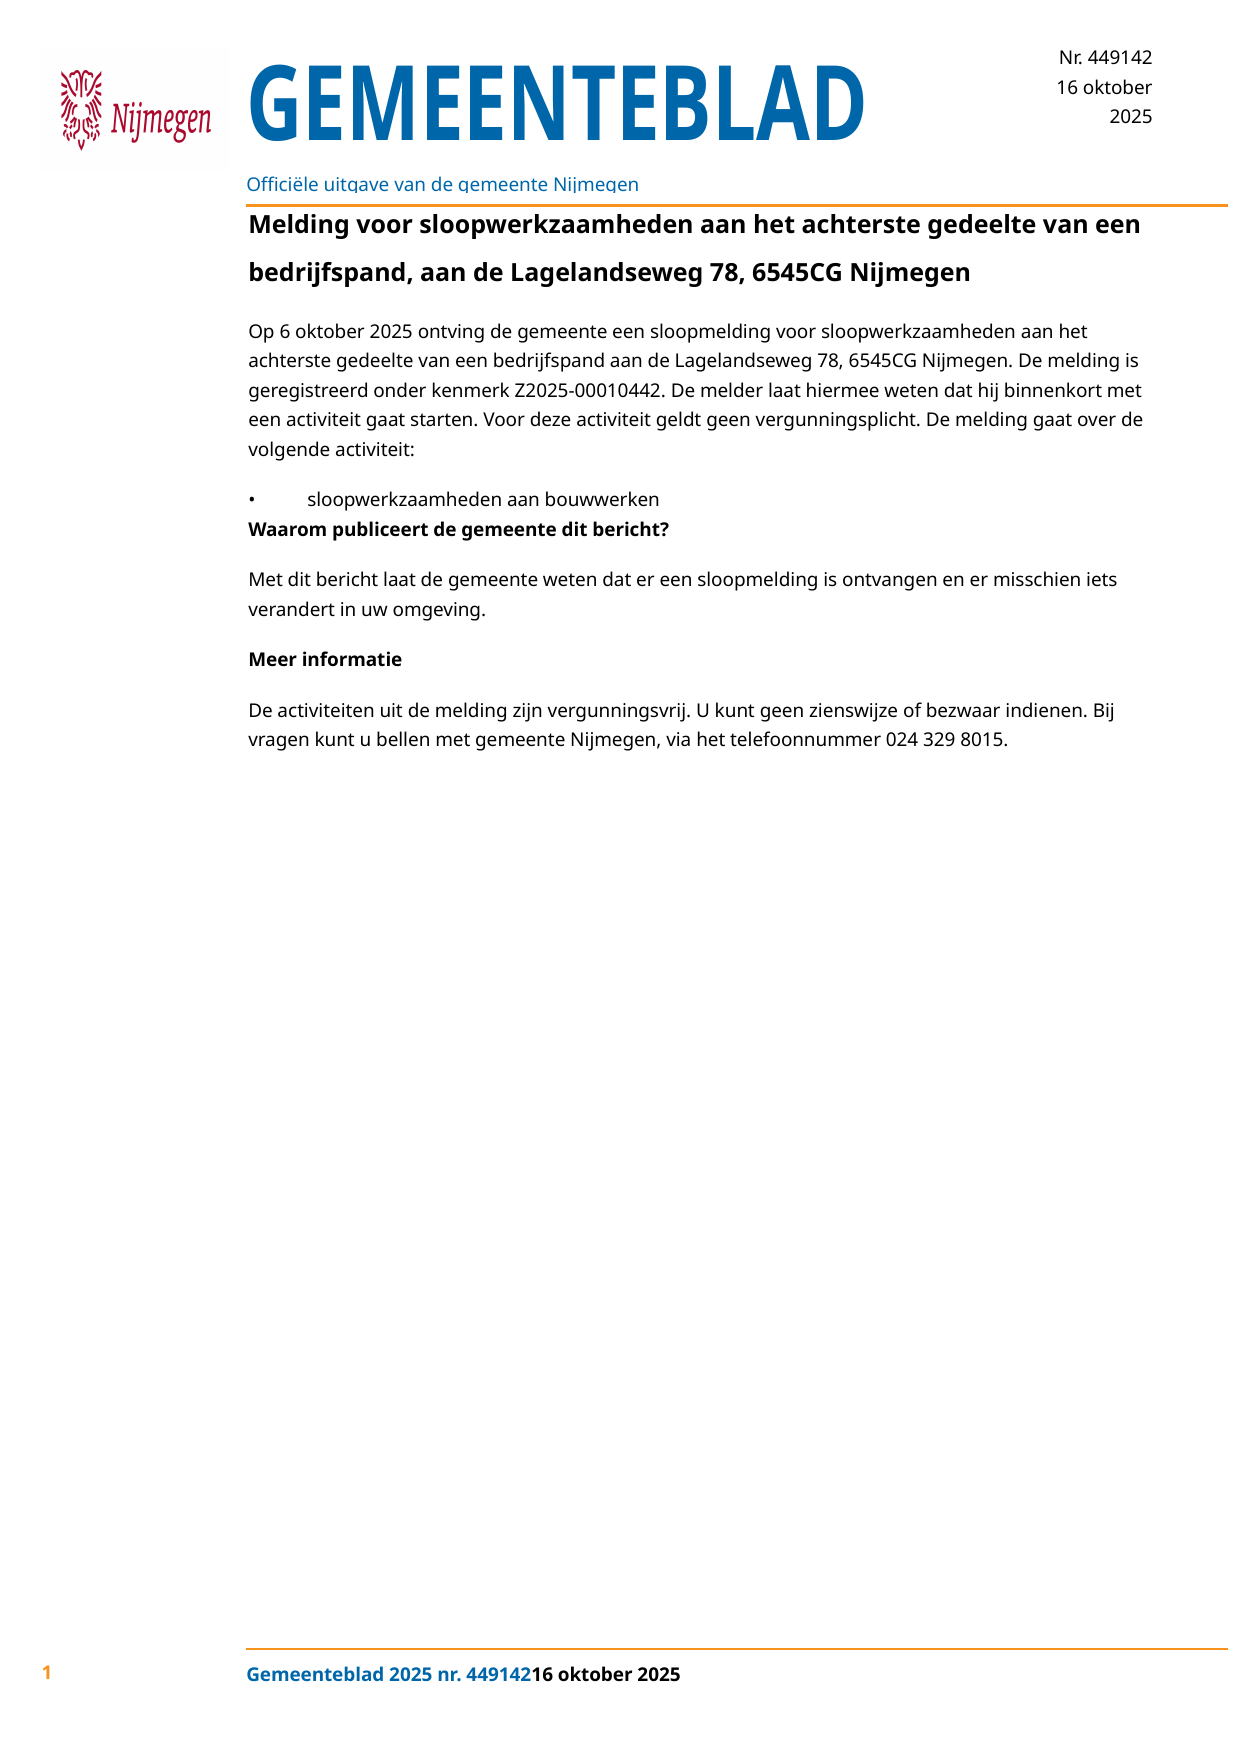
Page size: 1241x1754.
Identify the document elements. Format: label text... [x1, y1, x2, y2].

text Op 6 oktober 2025 ontving de gemeente een sloopmelding voor sloopwerkzaamheden aan het achterste gedeelte van een bedrijfspand aan de Lagelandseweg 78, 6545CG Nijmegen. De melding is geregistreerd onder kenmerk Z2025-00010442. De melder laat hiermee weten dat hij binnenkort met een activiteit gaat starten. Voor deze activiteit geldt geen vergunningsplicht. De melding gaat over de volgende activiteit: [248, 318, 1152, 462]
text De activiteiten uit de melding zijn vergunningsvrij. U kunt geen zienswijze of bezwaar indienen. Bij vragen kunt u bellen met gemeente Nijmegen, via het telefoonnummer 024 329 8015. [248, 697, 1152, 752]
picture [41, 47, 231, 172]
text Meer informatie [248, 647, 1152, 672]
text Waarom publiceert de gemeente dit bericht? [248, 516, 1152, 542]
list sloopwerkzaamheden aan bouwwerken [248, 487, 1152, 512]
text Met dit bericht laat de gemeente weten dat er een sloopmelding is ontvangen en er misschien iets verandert in uw omgeving. [248, 567, 1152, 622]
text Melding voor sloopwerkzaamheden aan het achterste gedeelte van een bedrijfspand, aan de Lagelandseweg 78, 6545CG Nijmegen [248, 207, 1152, 288]
